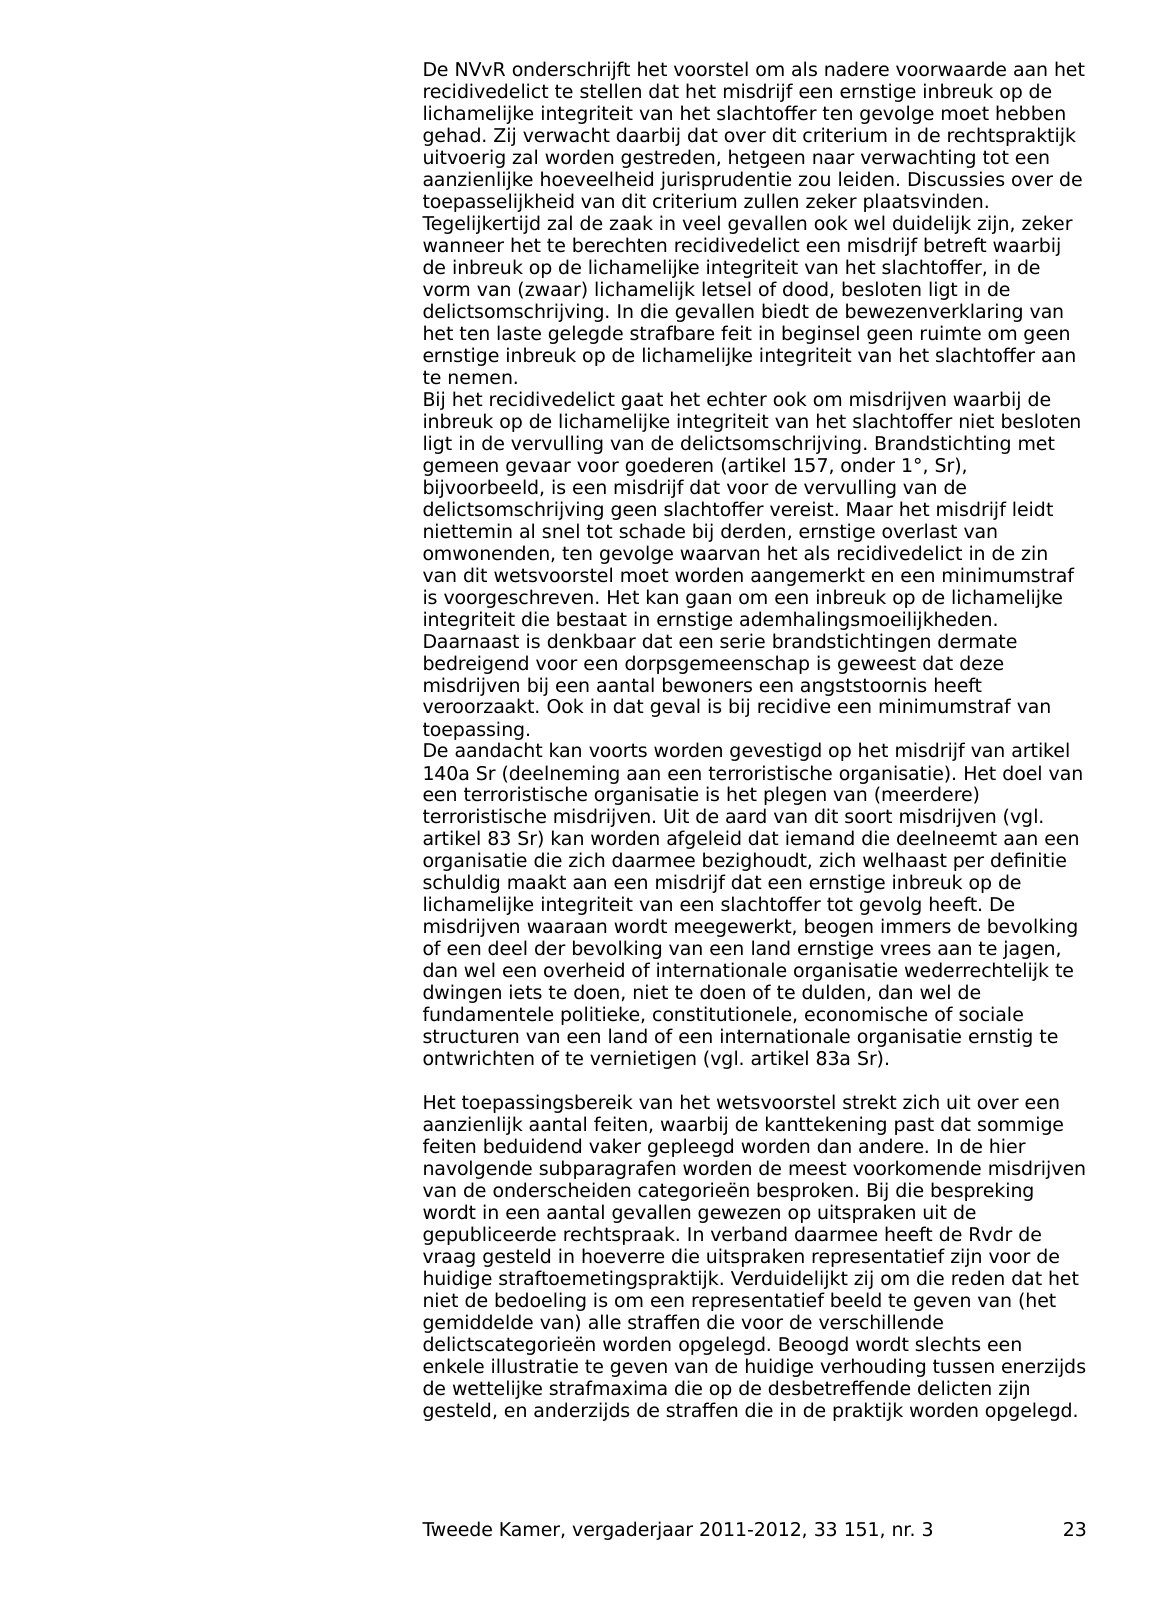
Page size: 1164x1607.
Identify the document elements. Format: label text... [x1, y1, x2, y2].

text Het toepassingsbereik van het wetsvoorstel strekt zich uit over een aanzienlijk aantal feiten, waarbij de kanttekening past dat sommige feiten beduidend vaker gepleegd worden dan andere. In de hier navolgende subparagrafen worden de meest voorkomende misdrijven van de onderscheiden categorieën besproken. Bij die bespreking wordt in een aantal gevallen gewezen op uitspraken uit de gepubliceerde rechtspraak. In verband daarmee heeft de Rvdr de vraag gesteld in hoeverre die uitspraken representatief zijn voor de huidige straftoemetingspraktijk. Verduidelijkt zij om die reden dat het niet de bedoeling is om een representatief beeld te geven van (het gemiddelde van) alle straffen die voor de verschillende delictscategorieën worden opgelegd. Beoogd wordt slechts een enkele illustratie te geven van de huidige verhouding tussen enerzijds de wettelijke strafmaxima die op de desbetreffende delicten zijn gesteld, en anderzijds de straffen die in de praktijk worden opgelegd. [422, 1092, 1087, 1422]
text De aandacht kan voorts worden gevestigd op het misdrijf van artikel 140a Sr (deelneming aan een terroristische organisatie). Het doel van een terroristische organisatie is het plegen van (meerdere) terroristische misdrijven. Uit de aard van dit soort misdrijven (vgl. artikel 83 Sr) kan worden afgeleid dat iemand die deelneemt aan een organisatie die zich daarmee bezighoudt, zich welhaast per definitie schuldig maakt aan een misdrijf dat een ernstige inbreuk op de lichamelijke integriteit van een slachtoffer tot gevolg heeft. De misdrijven waaraan wordt meegewerkt, beogen immers de bevolking of een deel der bevolking van een land ernstige vrees aan te jagen, dan wel een overheid of internationale organisatie wederrechtelijk te dwingen iets te doen, niet te doen of te dulden, dan wel de fundamentele politieke, constitutionele, economische of sociale structuren van een land of een internationale organisatie ernstig te ontwrichten of te vernietigen (vgl. artikel 83a Sr). [422, 740, 1087, 1070]
text Bij het recidivedelict gaat het echter ook om misdrijven waarbij de inbreuk op de lichamelijke integriteit van het slachtoffer niet besloten ligt in de vervulling van de delictsomschrijving. Brandstichting met gemeen gevaar voor goederen (artikel 157, onder 1°, Sr), bijvoorbeeld, is een misdrijf dat voor de vervulling van de delictsomschrijving geen slachtoffer vereist. Maar het misdrijf leidt niettemin al snel tot schade bij derden, ernstige overlast van omwonenden, ten gevolge waarvan het als recidivedelict in de zin van dit wetsvoorstel moet worden aangemerkt en een minimumstraf is voorgeschreven. Het kan gaan om een inbreuk op de lichamelijke integriteit die bestaat in ernstige ademhalingsmoeilijkheden. Daarnaast is denkbaar dat een serie brandstichtingen dermate bedreigend voor een dorpsgemeenschap is geweest dat deze misdrijven bij een aantal bewoners een angststoornis heeft veroorzaakt. Ook in dat geval is bij recidive een minimumstraf van toepassing. [422, 389, 1087, 740]
text De NVvR onderschrijft het voorstel om als nadere voorwaarde aan het recidivedelict te stellen dat het misdrijf een ernstige inbreuk op de lichamelijke integriteit van het slachtoffer ten gevolge moet hebben gehad. Zij verwacht daarbij dat over dit criterium in de rechtspraktijk uitvoerig zal worden gestreden, hetgeen naar verwachting tot een aanzienlijke hoeveelheid jurisprudentie zou leiden. Discussies over de toepasselijkheid van dit criterium zullen zeker plaatsvinden. Tegelijkertijd zal de zaak in veel gevallen ook wel duidelijk zijn, zeker wanneer het te berechten recidivedelict een misdrijf betreft waarbij de inbreuk op de lichamelijke integriteit van het slachtoffer, in de vorm van (zwaar) lichamelijk letsel of dood, besloten ligt in de delictsomschrijving. In die gevallen biedt de bewezenverklaring van het ten laste gelegde strafbare feit in beginsel geen ruimte om geen ernstige inbreuk op de lichamelijke integriteit van het slachtoffer aan te nemen. [422, 59, 1087, 389]
